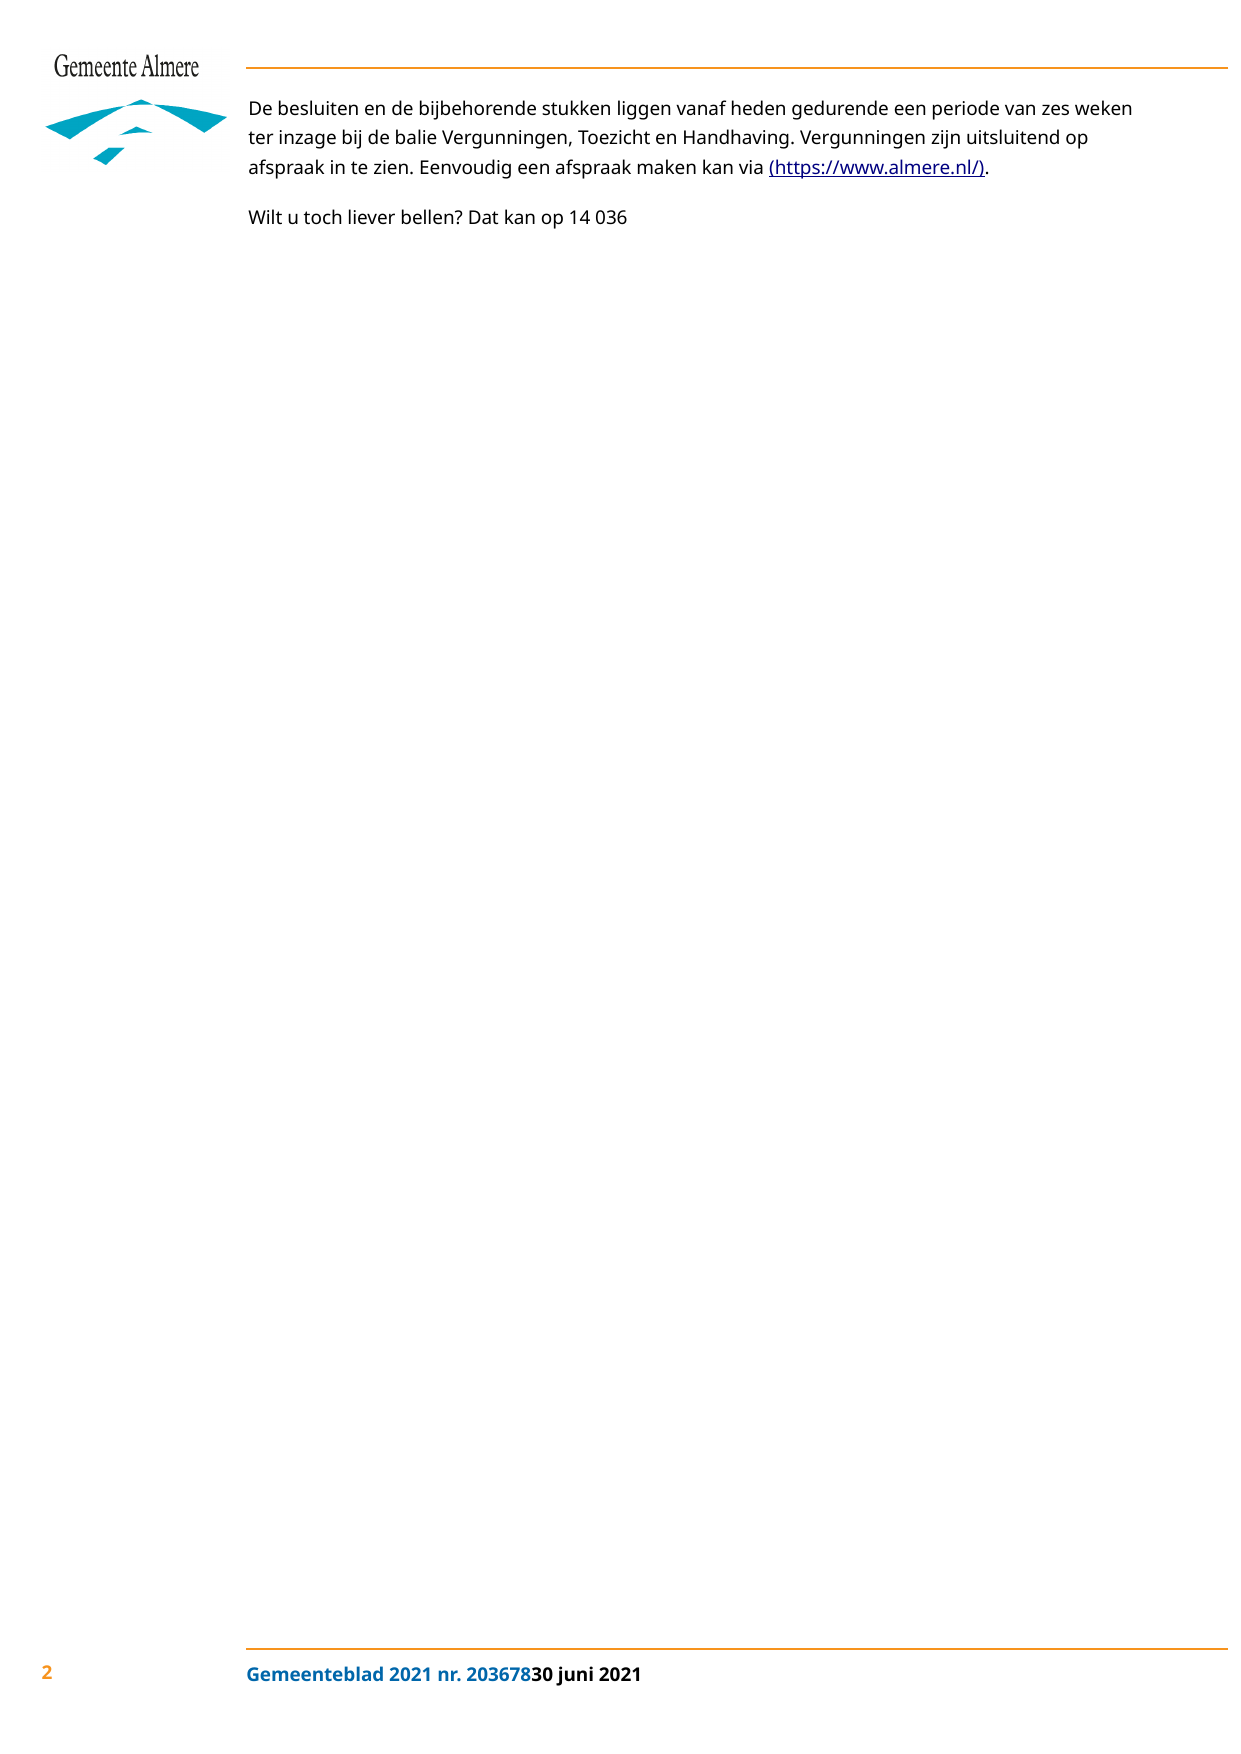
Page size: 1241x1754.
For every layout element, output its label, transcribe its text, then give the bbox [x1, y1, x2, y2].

picture [41, 47, 231, 172]
text De besluiten en de bijbehorende stukken liggen vanaf heden gedurende een periode van zes weken ter inzage bij de balie Vergunningen, Toezicht en Handhaving. Vergunningen zijn uitsluitend op afspraak in te zien. Eenvoudig een afspraak maken kan via (https://www.almere.nl/). [248, 95, 1152, 180]
text Wilt u toch liever bellen? Dat kan op 14 036 [248, 204, 1152, 230]
